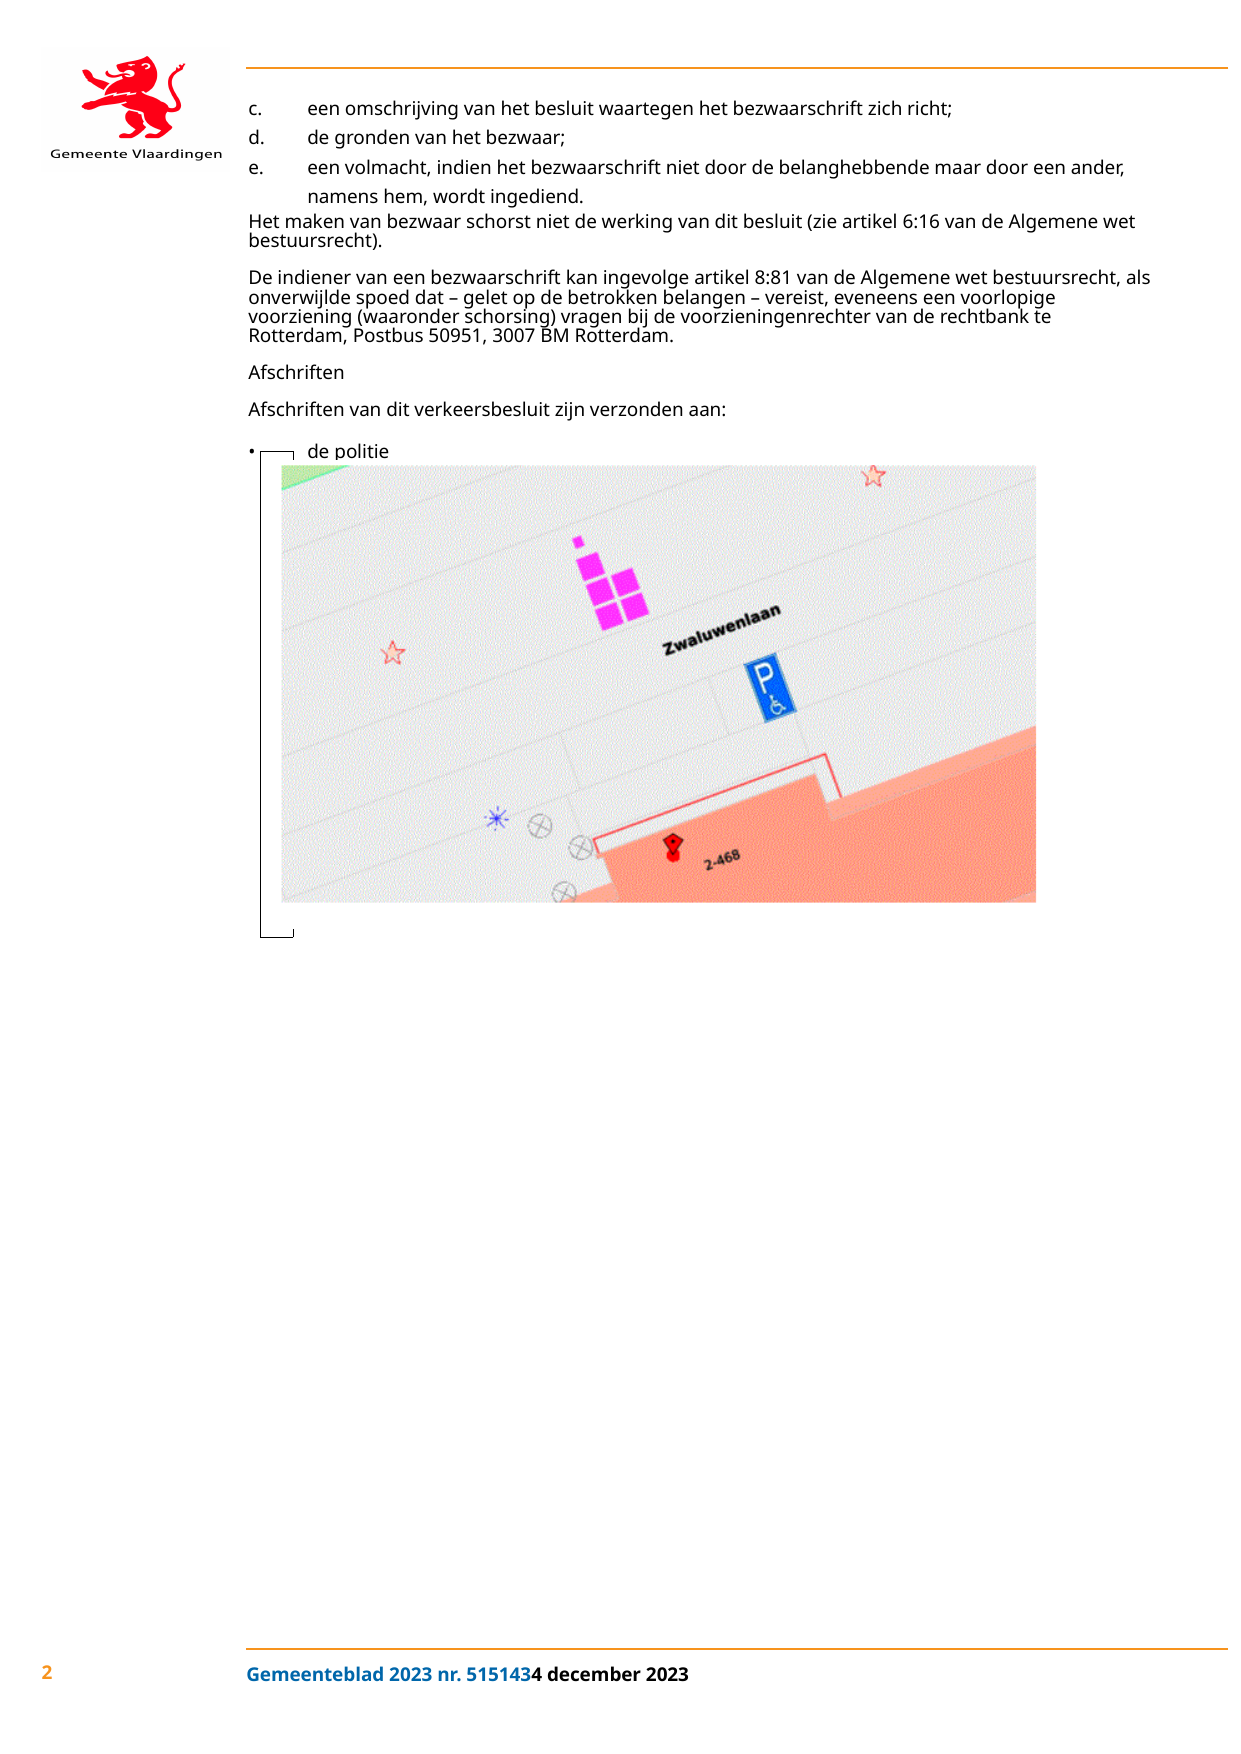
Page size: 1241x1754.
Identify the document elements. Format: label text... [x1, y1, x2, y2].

text De indiener van een bezwaarschrift kan ingevolge artikel 8:81 van de Algemene wet bestuursrecht, als onverwijlde spoed dat – gelet op de betrokken belangen – vereist, eveneens een voorlopige voorziening (waaronder schorsing) vragen bij de voorzieningenrechter van de rechtbank te Rotterdam, Postbus 50951, 3007 BM Rotterdam. [248, 269, 1152, 346]
text Afschriften van dit verkeersbesluit zijn verzonden aan: [248, 401, 1152, 420]
list een volmacht, indien het bezwaarschrift niet door de belanghebbende maar door een ander, namens hem, wordt ingediend. [248, 154, 1152, 209]
text Afschriften [248, 364, 1152, 383]
text Het maken van bezwaar schorst niet de werking van dit besluit (zie artikel 6:16 van de Algemene wet bestuursrecht). [248, 213, 1152, 252]
picture [41, 47, 231, 172]
list de politie [248, 438, 1152, 464]
list de gronden van het bezwaar; [248, 124, 1152, 150]
picture [268, 460, 1096, 929]
list een omschrijving van het besluit waartegen het bezwaarschrift zich richt; [248, 95, 1152, 121]
